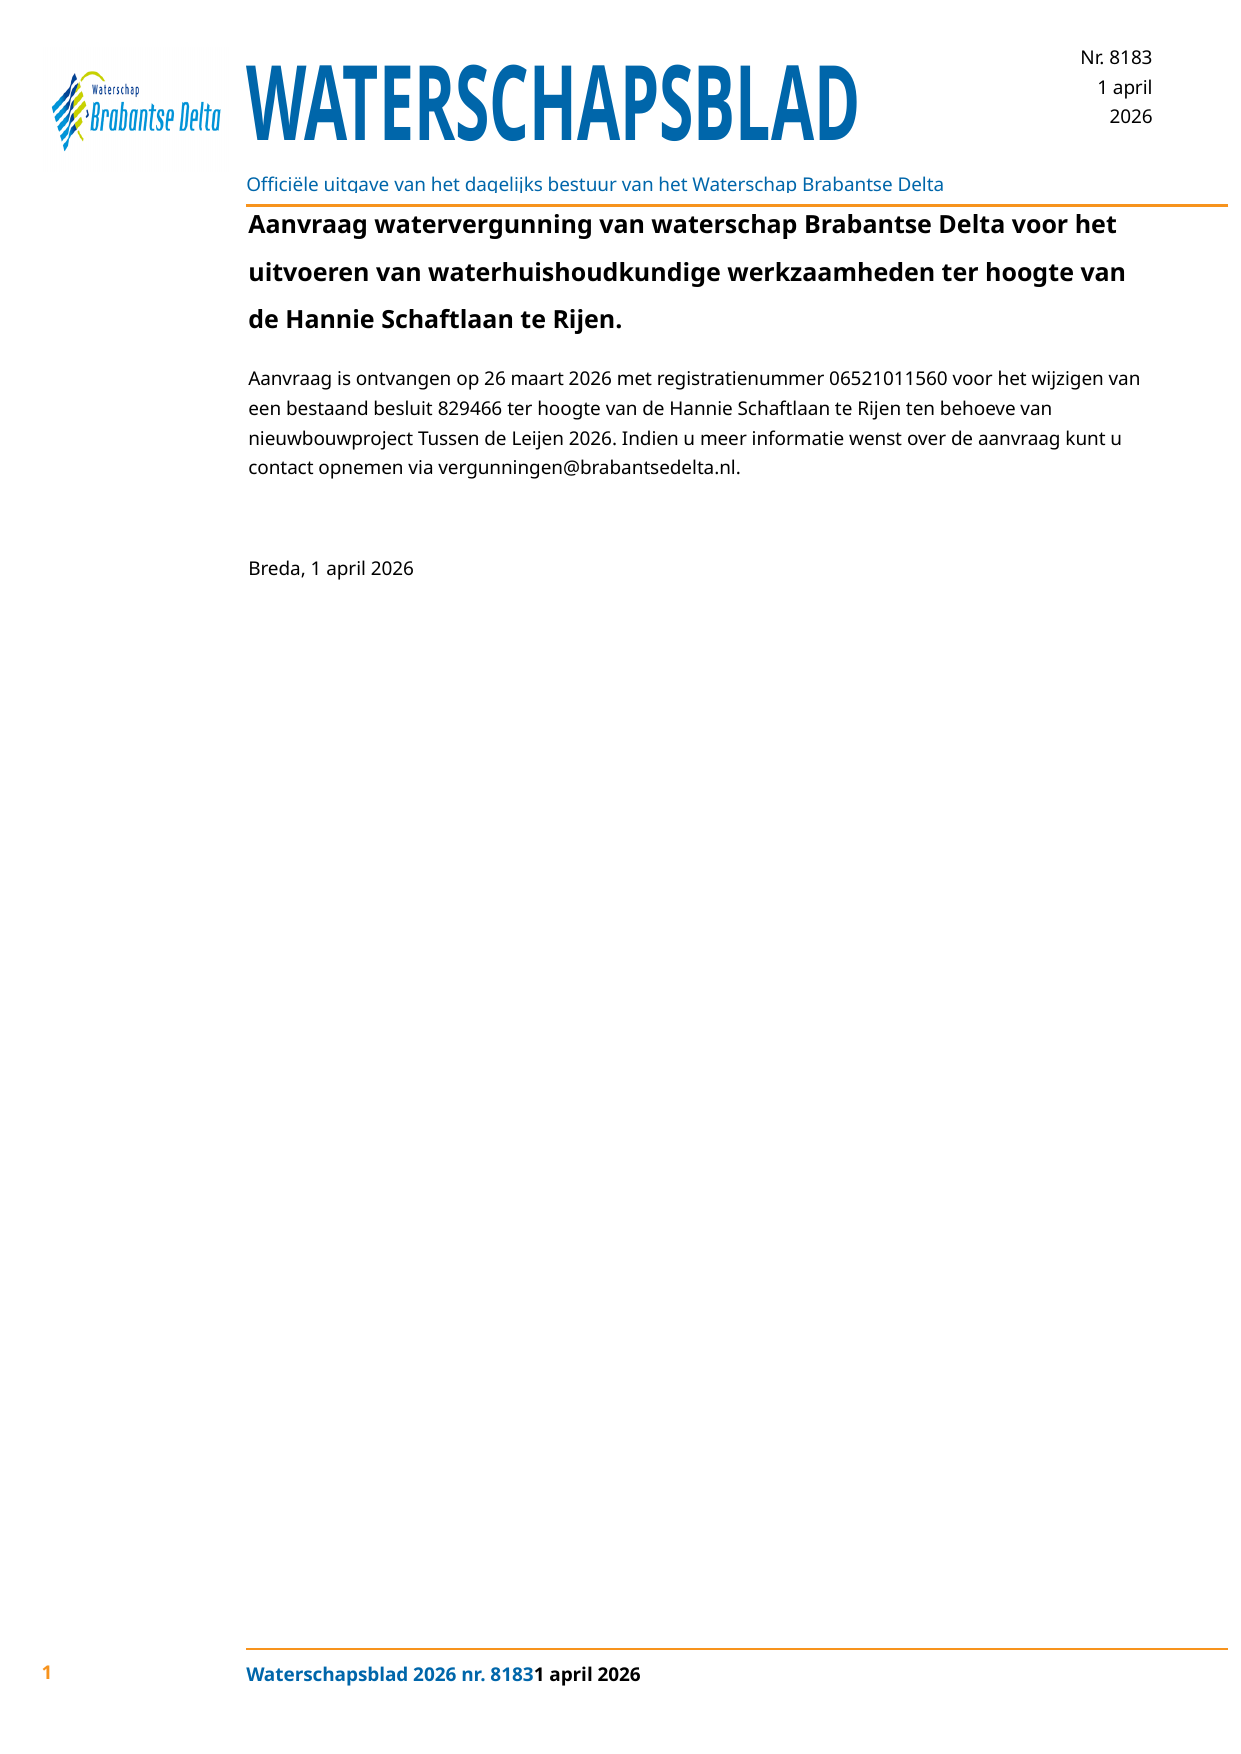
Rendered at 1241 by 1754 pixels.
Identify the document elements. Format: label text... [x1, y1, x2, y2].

picture [41, 47, 231, 172]
text Aanvraag watervergunning van waterschap Brabantse Delta voor het uitvoeren van waterhuishoudkundige werkzaamheden ter hoogte van de Hannie Schaftlaan te Rijen. [248, 207, 1152, 336]
text Breda, 1 april 2026 [248, 555, 1152, 581]
text Aanvraag is ontvangen op 26 maart 2026 met registratienummer 06521011560 voor het wijzigen van een bestaand besluit 829466 ter hoogte van de Hannie Schaftlaan te Rijen ten behoeve van nieuwbouwproject Tussen de Leijen 2026. Indien u meer informatie wenst over de aanvraag kunt u contact opnemen via vergunningen@brabantsedelta.nl. [248, 366, 1152, 480]
